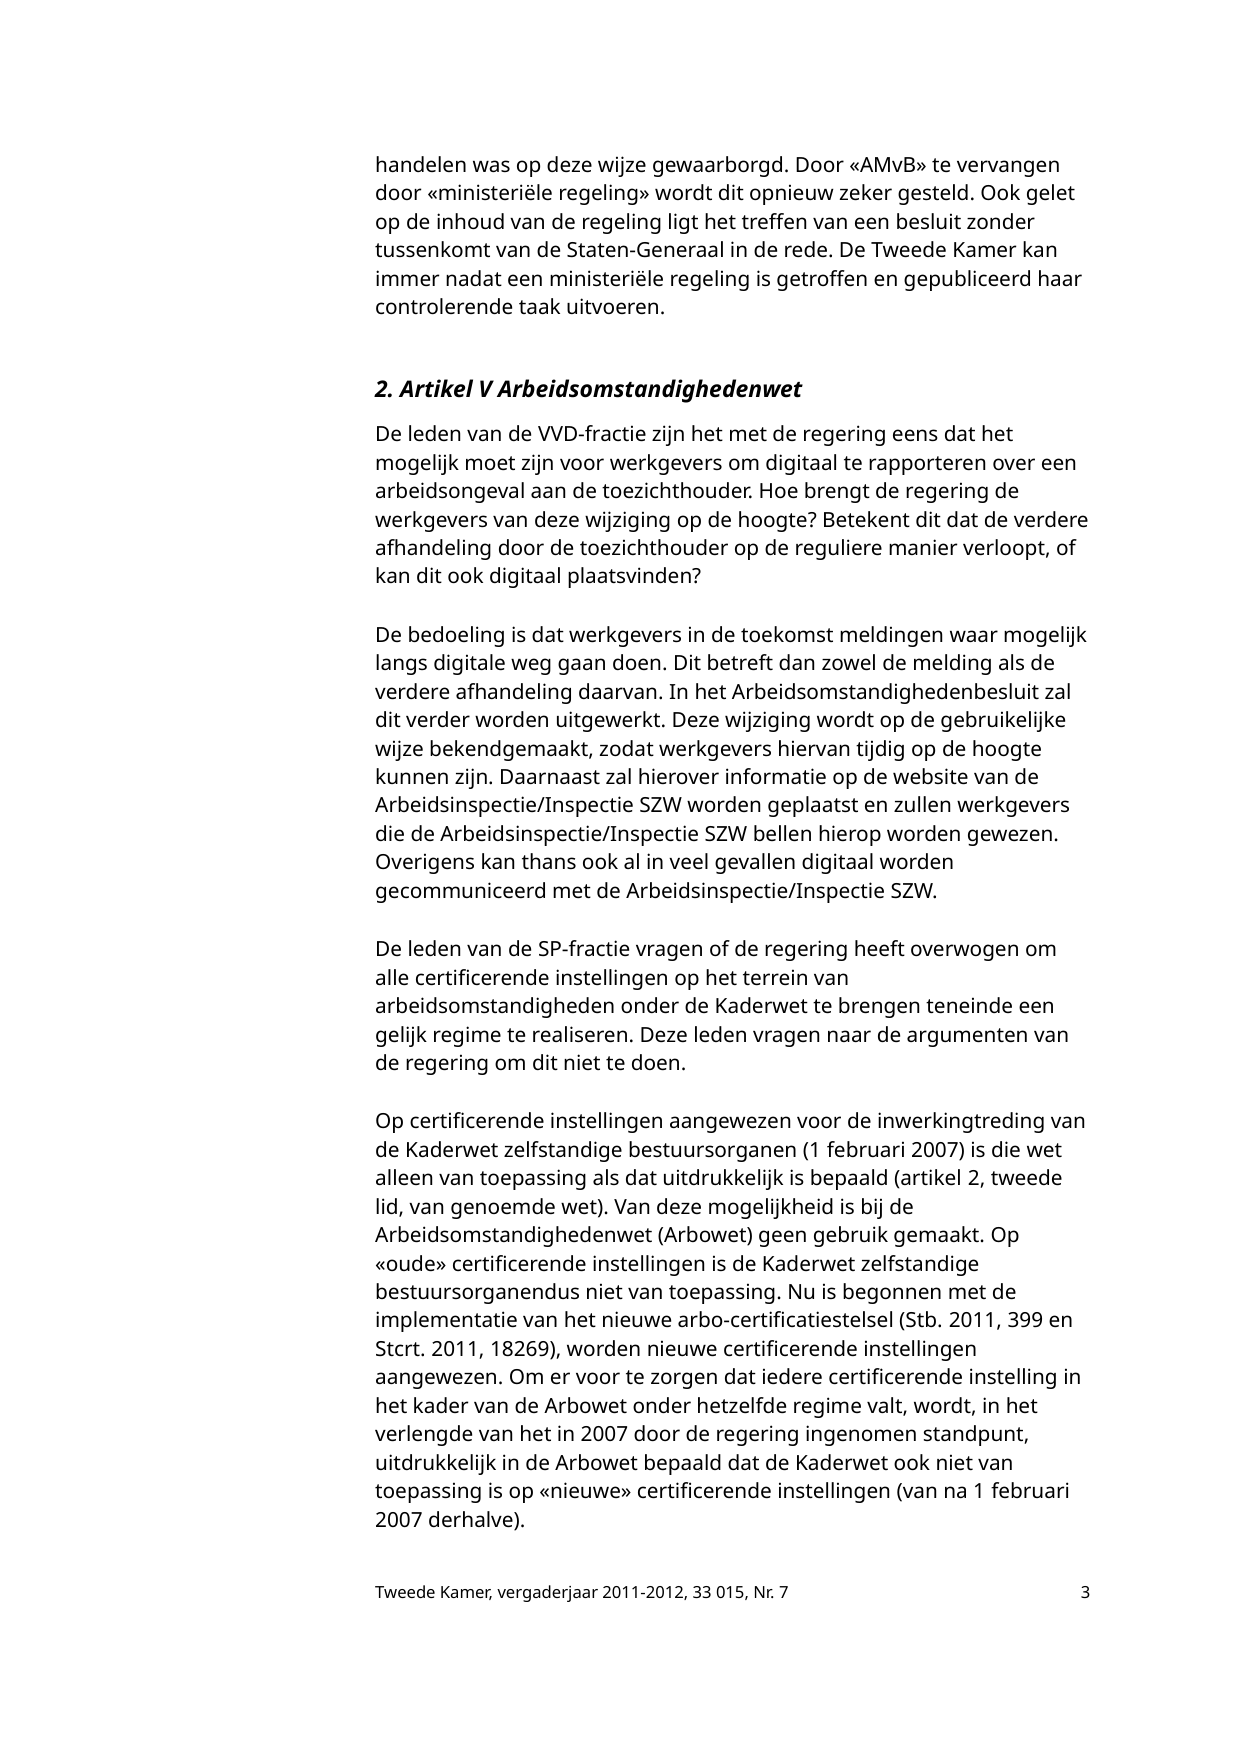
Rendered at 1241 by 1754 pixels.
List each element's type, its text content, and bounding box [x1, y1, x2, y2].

text Op certificerende instellingen aangewezen voor de inwerkingtreding van de Kaderwet zelfstandige bestuursorganen (1 februari 2007) is die wet alleen van toepassing als dat uitdrukkelijk is bepaald (artikel 2, tweede lid, van genoemde wet). Van deze mogelijkheid is bij de Arbeidsomstandighedenwet (Arbowet) geen gebruik gemaakt. Op «oude» certificerende instellingen is de Kaderwet zelfstandige bestuursorganendus niet van toepassing. Nu is begonnen met de implementatie van het nieuwe arbo-certificatiestelsel (Stb. 2011, 399 en Stcrt. 2011, 18269), worden nieuwe certificerende instellingen aangewezen. Om er voor te zorgen dat iedere certificerende instelling in het kader van de Arbowet onder hetzelfde regime valt, wordt, in het verlengde van het in 2007 door de regering ingenomen standpunt, uitdrukkelijk in de Arbowet bepaald dat de Kaderwet ook niet van toepassing is op «nieuwe» certificerende instellingen (van na 1 februari 2007 derhalve). [375, 1107, 1090, 1533]
text handelen was op deze wijze gewaarborgd. Door «AMvB» te vervangen door «ministeriële regeling» wordt dit opnieuw zeker gesteld. Ook gelet op de inhoud van de regeling ligt het treffen van een besluit zonder tussenkomt van de Staten-Generaal in de rede. De Tweede Kamer kan immer nadat een ministeriële regeling is getroffen en gepubliceerd haar controlerende taak uitvoeren. [375, 150, 1090, 321]
text De leden van de VVD-fractie zijn het met de regering eens dat het mogelijk moet zijn voor werkgevers om digitaal te rapporteren over een arbeidsongeval aan de toezichthouder. Hoe brengt de regering de werkgevers van deze wijziging op de hoogte? Betekent dit dat de verdere afhandeling door de toezichthouder op de reguliere manier verloopt, of kan dit ook digitaal plaatsvinden? [375, 419, 1090, 590]
text De leden van de SP-fractie vragen of de regering heeft overwogen om alle certificerende instellingen op het terrein van arbeidsomstandigheden onder de Kaderwet te brengen teneinde een gelijk regime te realiseren. Deze leden vragen naar de argumenten van de regering om dit niet te doen. [375, 934, 1090, 1077]
text De bedoeling is dat werkgevers in de toekomst meldingen waar mogelijk langs digitale weg gaan doen. Dit betreft dan zowel de melding als de verdere afhandeling daarvan. In het Arbeidsomstandighedenbesluit zal dit verder worden uitgewerkt. Deze wijziging wordt op de gebruikelijke wijze bekendgemaakt, zodat werkgevers hiervan tijdig op de hoogte kunnen zijn. Daarnaast zal hierover informatie op de website van de Arbeidsinspectie/Inspectie SZW worden geplaatst en zullen werkgevers die de Arbeidsinspectie/Inspectie SZW bellen hierop worden gewezen. Overigens kan thans ook al in veel gevallen digitaal worden gecommuniceerd met de Arbeidsinspectie/Inspectie SZW. [375, 620, 1090, 904]
subtitle 2. Artikel V Arbeidsomstandighedenwet [375, 373, 1090, 404]
